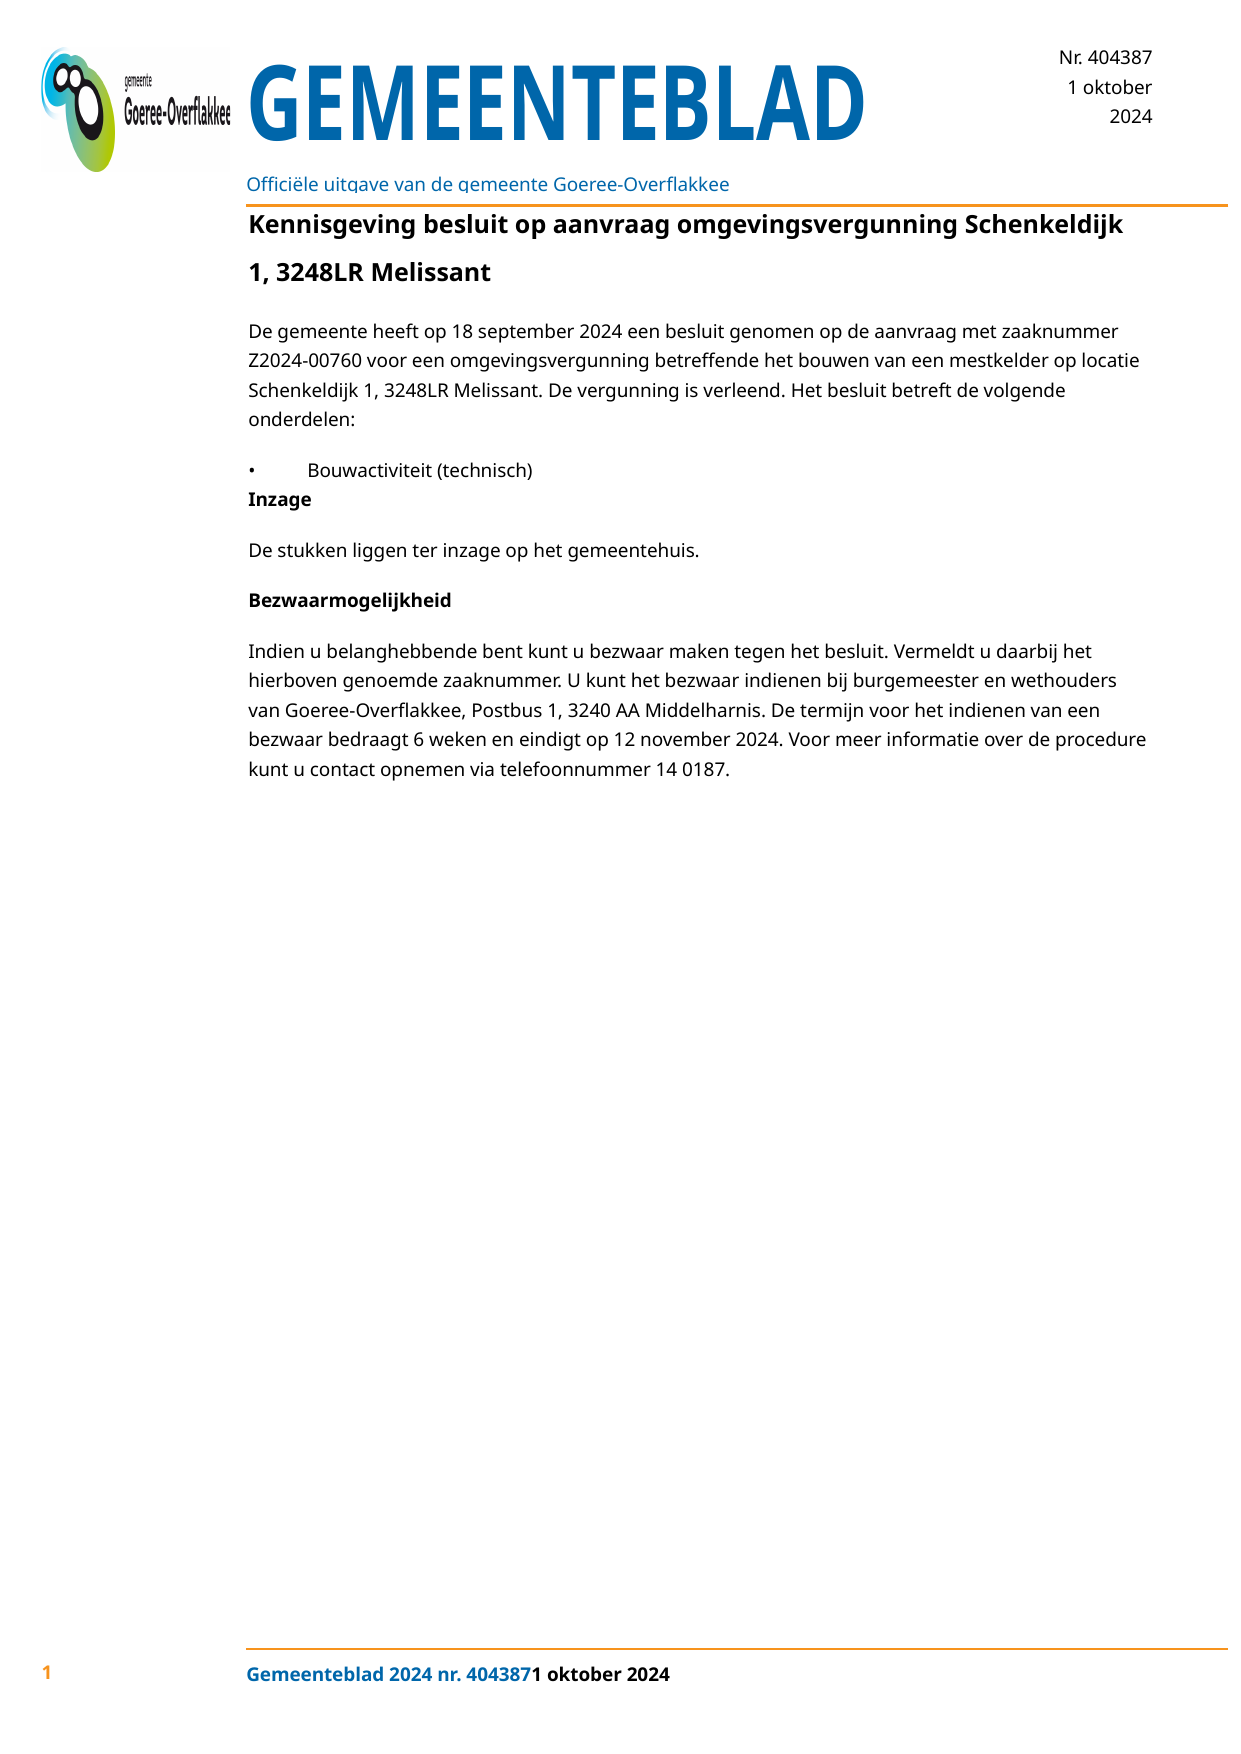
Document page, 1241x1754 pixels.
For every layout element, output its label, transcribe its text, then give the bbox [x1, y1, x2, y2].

text Inzage [248, 487, 1152, 512]
text De stukken liggen ter inzage op het gemeentehuis. [248, 537, 1152, 563]
text Indien u belanghebbende bent kunt u bezwaar maken tegen het besluit. Vermeldt u daarbij het hierboven genoemde zaaknummer. U kunt het bezwaar indienen bij burgemeester en wethouders van Goeree-Overflakkee, Postbus 1, 3240 AA Middelharnis. De termijn voor het indienen van een bezwaar bedraagt 6 weken en eindigt op 12 november 2024. Voor meer informatie over de procedure kunt u contact opnemen via telefoonnummer 14 0187. [248, 638, 1152, 782]
text De gemeente heeft op 18 september 2024 een besluit genomen op de aanvraag met zaaknummer Z2024-00760 voor een omgevingsvergunning betreffende het bouwen van een mestkelder op locatie Schenkeldijk 1, 3248LR Melissant. De vergunning is verleend. Het besluit betreft de volgende onderdelen: [248, 318, 1152, 432]
picture [41, 47, 231, 172]
text Kennisgeving besluit op aanvraag omgevingsvergunning Schenkeldijk 1, 3248LR Melissant [248, 207, 1152, 288]
list Bouwactiviteit (technisch) [248, 457, 1152, 483]
text Bezwaarmogelijkheid [248, 587, 1152, 613]
